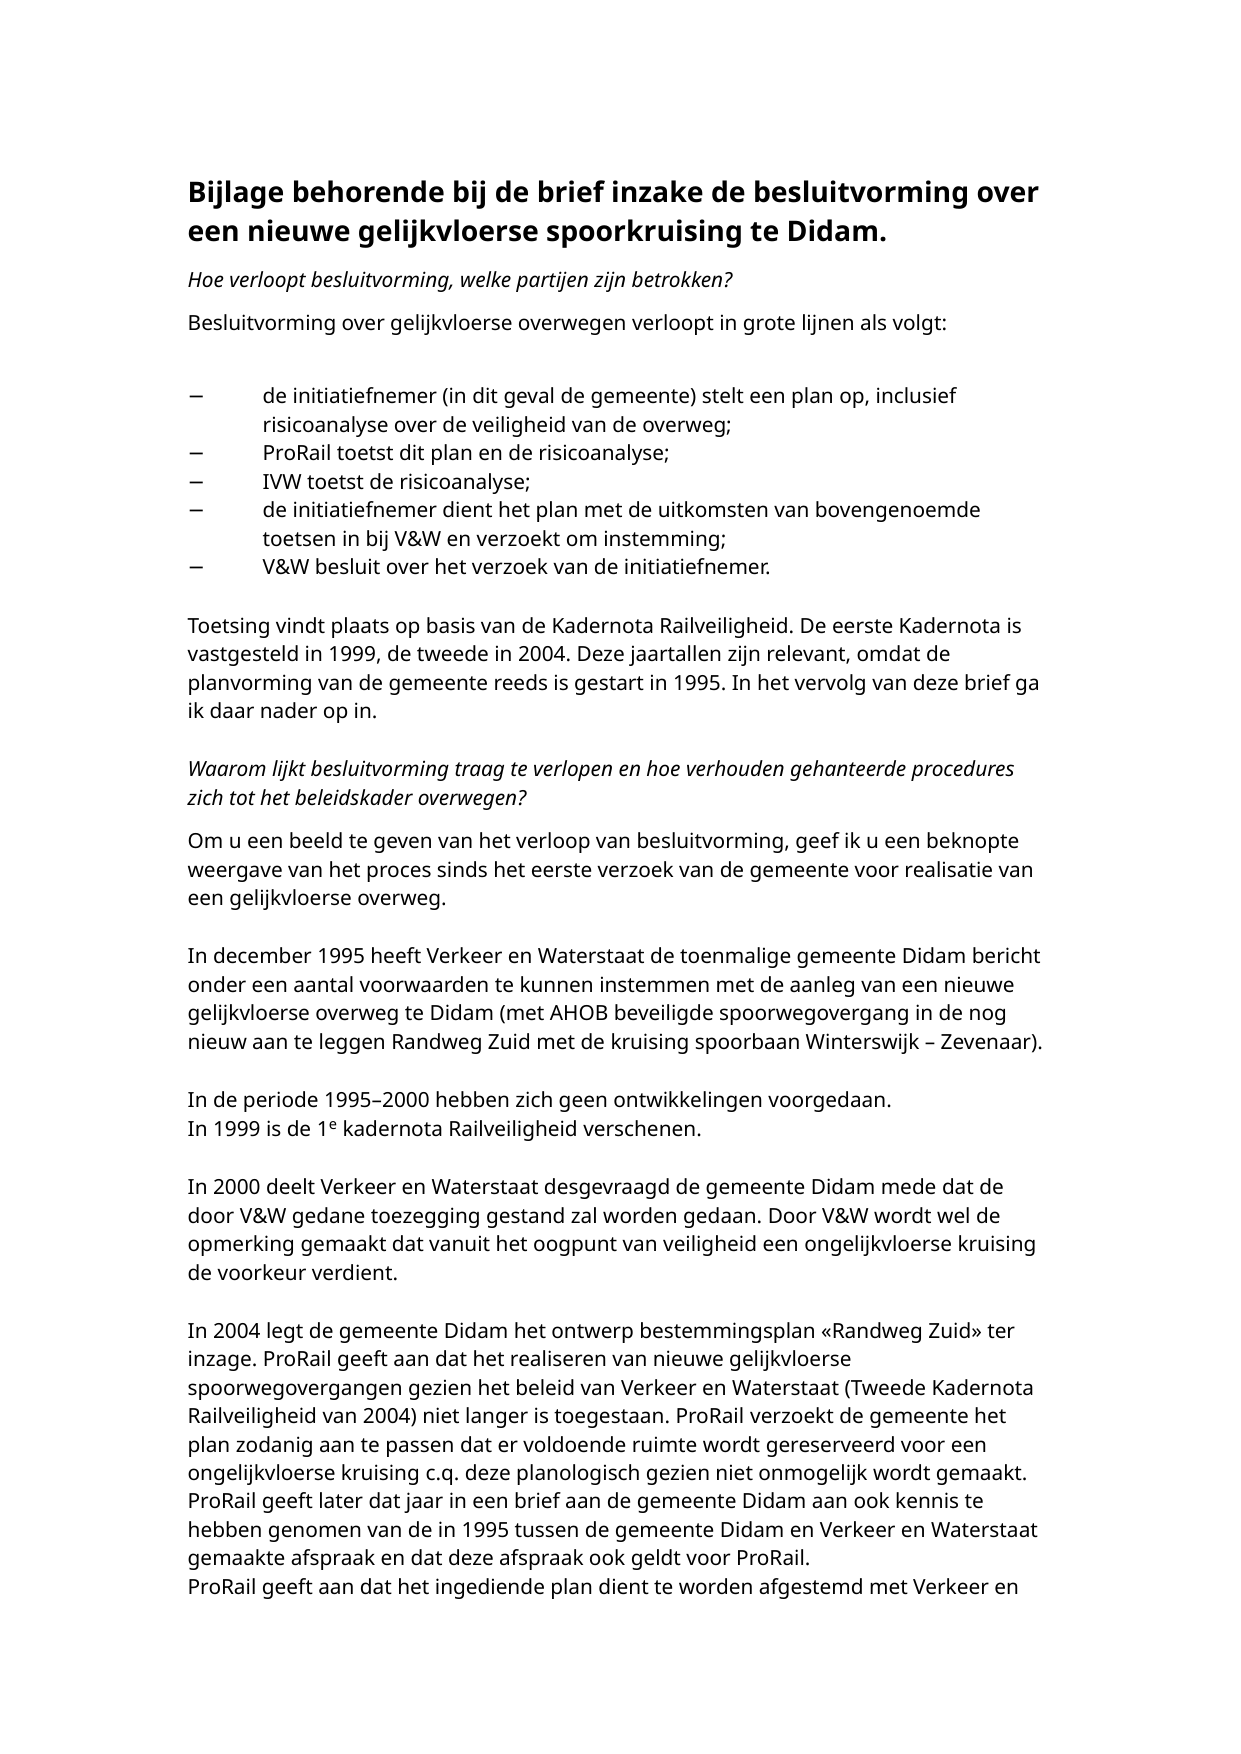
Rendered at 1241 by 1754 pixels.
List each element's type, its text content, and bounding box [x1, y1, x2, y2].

list de initiatiefnemer dient het plan met de uitkomsten van bovengenoemde toetsen in bij V&W en verzoekt om instemming; [187, 495, 1053, 552]
text ProRail geeft aan dat het ingediende plan dient te worden afgestemd met Verkeer en [187, 1572, 1053, 1600]
text In de periode 1995–2000 hebben zich geen ontwikkelingen voorgedaan. [187, 1085, 1053, 1114]
text Om u een beeld te geven van het verloop van besluitvorming, geef ik u een beknopte weergave van het proces sinds het eerste verzoek van de gemeente voor realisatie van een gelijkvloerse overweg. [187, 826, 1053, 912]
text Hoe verloopt besluitvorming, welke partijen zijn betrokken? [187, 265, 1053, 293]
text Toetsing vindt plaats op basis van de Kadernota Railveiligheid. De eerste Kadernota is vastgesteld in 1999, de tweede in 2004. Deze jaartallen zijn relevant, omdat de planvorming van de gemeente reeds is gestart in 1995. In het vervolg van deze brief ga ik daar nader op in. [187, 611, 1053, 724]
list IVW toetst de risicoanalyse; [187, 467, 1053, 495]
text In december 1995 heeft Verkeer en Waterstaat de toenmalige gemeente Didam bericht onder een aantal voorwaarden te kunnen instemmen met de aanleg van een nieuwe gelijkvloerse overweg te Didam (met AHOB beveiligde spoorwegovergang in de nog nieuw aan te leggen Randweg Zuid met de kruising spoorbaan Winterswijk – Zevenaar). [187, 942, 1053, 1055]
subtitle Bijlage behorende bij de brief inzake de besluitvorming over een nieuwe gelijkvloerse spoorkruising te Didam. [187, 172, 1053, 250]
text Besluitvorming over gelijkvloerse overwegen verloopt in grote lijnen als volgt: [187, 308, 1053, 337]
list de initiatiefnemer (in dit geval de gemeente) stelt een plan op, inclusief risicoanalyse over de veiligheid van de overweg; [187, 382, 1053, 438]
text In 2004 legt de gemeente Didam het ontwerp bestemmingsplan «Randweg Zuid» ter inzage. ProRail geeft aan dat het realiseren van nieuwe gelijkvloerse spoorwegovergangen gezien het beleid van Verkeer en Waterstaat (Tweede Kadernota Railveiligheid van 2004) niet langer is toegestaan. ProRail verzoekt de gemeente het plan zodanig aan te passen dat er voldoende ruimte wordt gereserveerd voor een ongelijkvloerse kruising c.q. deze planologisch gezien niet onmogelijk wordt gemaakt. ProRail geeft later dat jaar in een brief aan de gemeente Didam aan ook kennis te hebben genomen van de in 1995 tussen de gemeente Didam en Verkeer en Waterstaat gemaakte afspraak en dat deze afspraak ook geldt voor ProRail. [187, 1316, 1053, 1572]
text In 2000 deelt Verkeer en Waterstaat desgevraagd de gemeente Didam mede dat de door V&W gedane toezegging gestand zal worden gedaan. Door V&W wordt wel de opmerking gemaakt dat vanuit het oogpunt van veiligheid een ongelijkvloerse kruising de voorkeur verdient. [187, 1172, 1053, 1286]
list V&W besluit over het verzoek van de initiatiefnemer. [187, 552, 1053, 581]
text Waarom lijkt besluitvorming traag te verlopen en hoe verhouden gehanteerde procedures zich tot het beleidskader overwegen? [187, 754, 1053, 811]
text In 1999 is de 1e kadernota Railveiligheid verschenen. [187, 1114, 1053, 1142]
list ProRail toetst dit plan en de risicoanalyse; [187, 438, 1053, 467]
